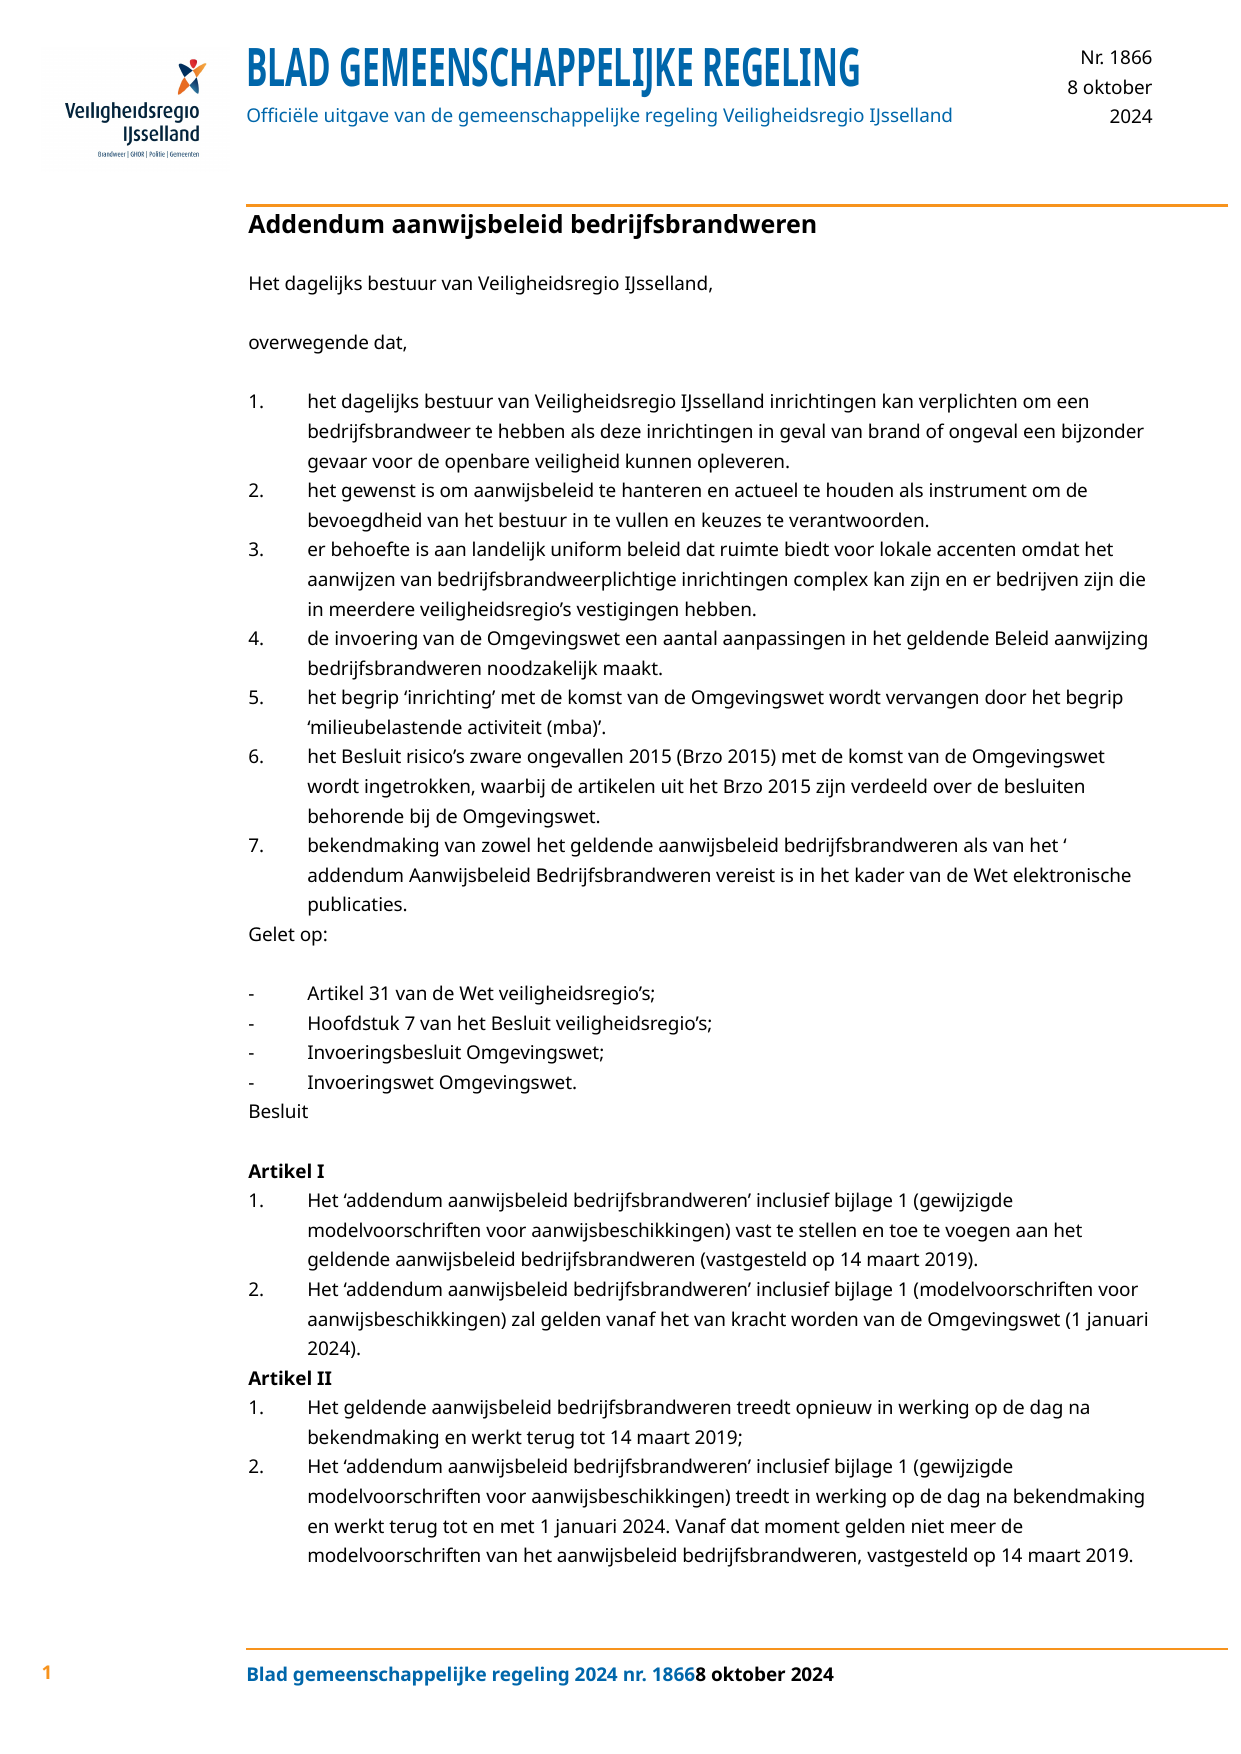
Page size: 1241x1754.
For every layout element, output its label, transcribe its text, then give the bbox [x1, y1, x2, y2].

list Hoofdstuk 7 van het Besluit veiligheidsregio’s; [248, 1010, 1152, 1036]
list het Besluit risico’s zware ongevallen 2015 (Brzo 2015) met de komst van de Omgevingswet wordt ingetrokken, waarbij de artikelen uit het Brzo 2015 zijn verdeeld over de besluiten behorende bij de Omgevingswet. [248, 744, 1152, 828]
list het gewenst is om aanwijsbeleid te hanteren en actueel te houden als instrument om de bevoegdheid van het bestuur in te vullen en keuzes te verantwoorden. [248, 477, 1152, 533]
list er behoefte is aan landelijk uniform beleid dat ruimte biedt voor lokale accenten omdat het aanwijzen van bedrijfsbrandweerplichtige inrichtingen complex kan zijn en er bedrijven zijn die in meerdere veiligheidsregio’s vestigingen hebben. [248, 537, 1152, 621]
list bekendmaking van zowel het geldende aanwijsbeleid bedrijfsbrandweren als van het ‘ addendum Aanwijsbeleid Bedrijfsbrandweren vereist is in het kader van de Wet elektronische publicaties. [248, 832, 1152, 917]
list Het ‘addendum aanwijsbeleid bedrijfsbrandweren’ inclusief bijlage 1 (gewijzigde modelvoorschriften voor aanwijsbeschikkingen) treedt in werking op de dag na bekendmaking en werkt terug tot en met 1 januari 2024. Vanaf dat moment gelden niet meer de modelvoorschriften van het aanwijsbeleid bedrijfsbrandweren, vastgesteld op 14 maart 2019. [248, 1454, 1152, 1568]
list Het ‘addendum aanwijsbeleid bedrijfsbrandweren’ inclusief bijlage 1 (gewijzigde modelvoorschriften voor aanwijsbeschikkingen) vast te stellen en toe te voegen aan het geldende aanwijsbeleid bedrijfsbrandweren (vastgesteld op 14 maart 2019). [248, 1187, 1152, 1272]
text Artikel I [248, 1158, 1152, 1183]
text Besluit [248, 1099, 1152, 1124]
list Het geldende aanwijsbeleid bedrijfsbrandweren treedt opnieuw in werking op de dag na bekendmaking en werkt terug tot 14 maart 2019; [248, 1394, 1152, 1450]
text Artikel II [248, 1365, 1152, 1391]
list Artikel 31 van de Wet veiligheidsregio’s; [248, 980, 1152, 1006]
list het begrip ‘inrichting’ met de komst van de Omgevingswet wordt vervangen door het begrip ‘milieubelastende activiteit (mba)’. [248, 684, 1152, 740]
picture [41, 47, 231, 172]
list de invoering van de Omgevingswet een aantal aanpassingen in het geldende Beleid aanwijzing bedrijfsbrandweren noodzakelijk maakt. [248, 625, 1152, 681]
text Het dagelijks bestuur van Veiligheidsregio IJsselland, [248, 270, 1152, 296]
text Addendum aanwijsbeleid bedrijfsbrandweren [248, 207, 1152, 241]
text Gelet op: [248, 921, 1152, 947]
list het dagelijks bestuur van Veiligheidsregio IJsselland inrichtingen kan verplichten om een bedrijfsbrandweer te hebben als deze inrichtingen in geval van brand of ongeval een bijzonder gevaar voor de openbare veiligheid kunnen opleveren. [248, 389, 1152, 473]
list Invoeringsbesluit Omgevingswet; [248, 1039, 1152, 1065]
list Het ‘addendum aanwijsbeleid bedrijfsbrandweren’ inclusief bijlage 1 (modelvoorschriften voor aanwijsbeschikkingen) zal gelden vanaf het van kracht worden van de Omgevingswet (1 januari 2024). [248, 1276, 1152, 1361]
list Invoeringswet Omgevingswet. [248, 1069, 1152, 1095]
text overwegende dat, [248, 329, 1152, 355]
